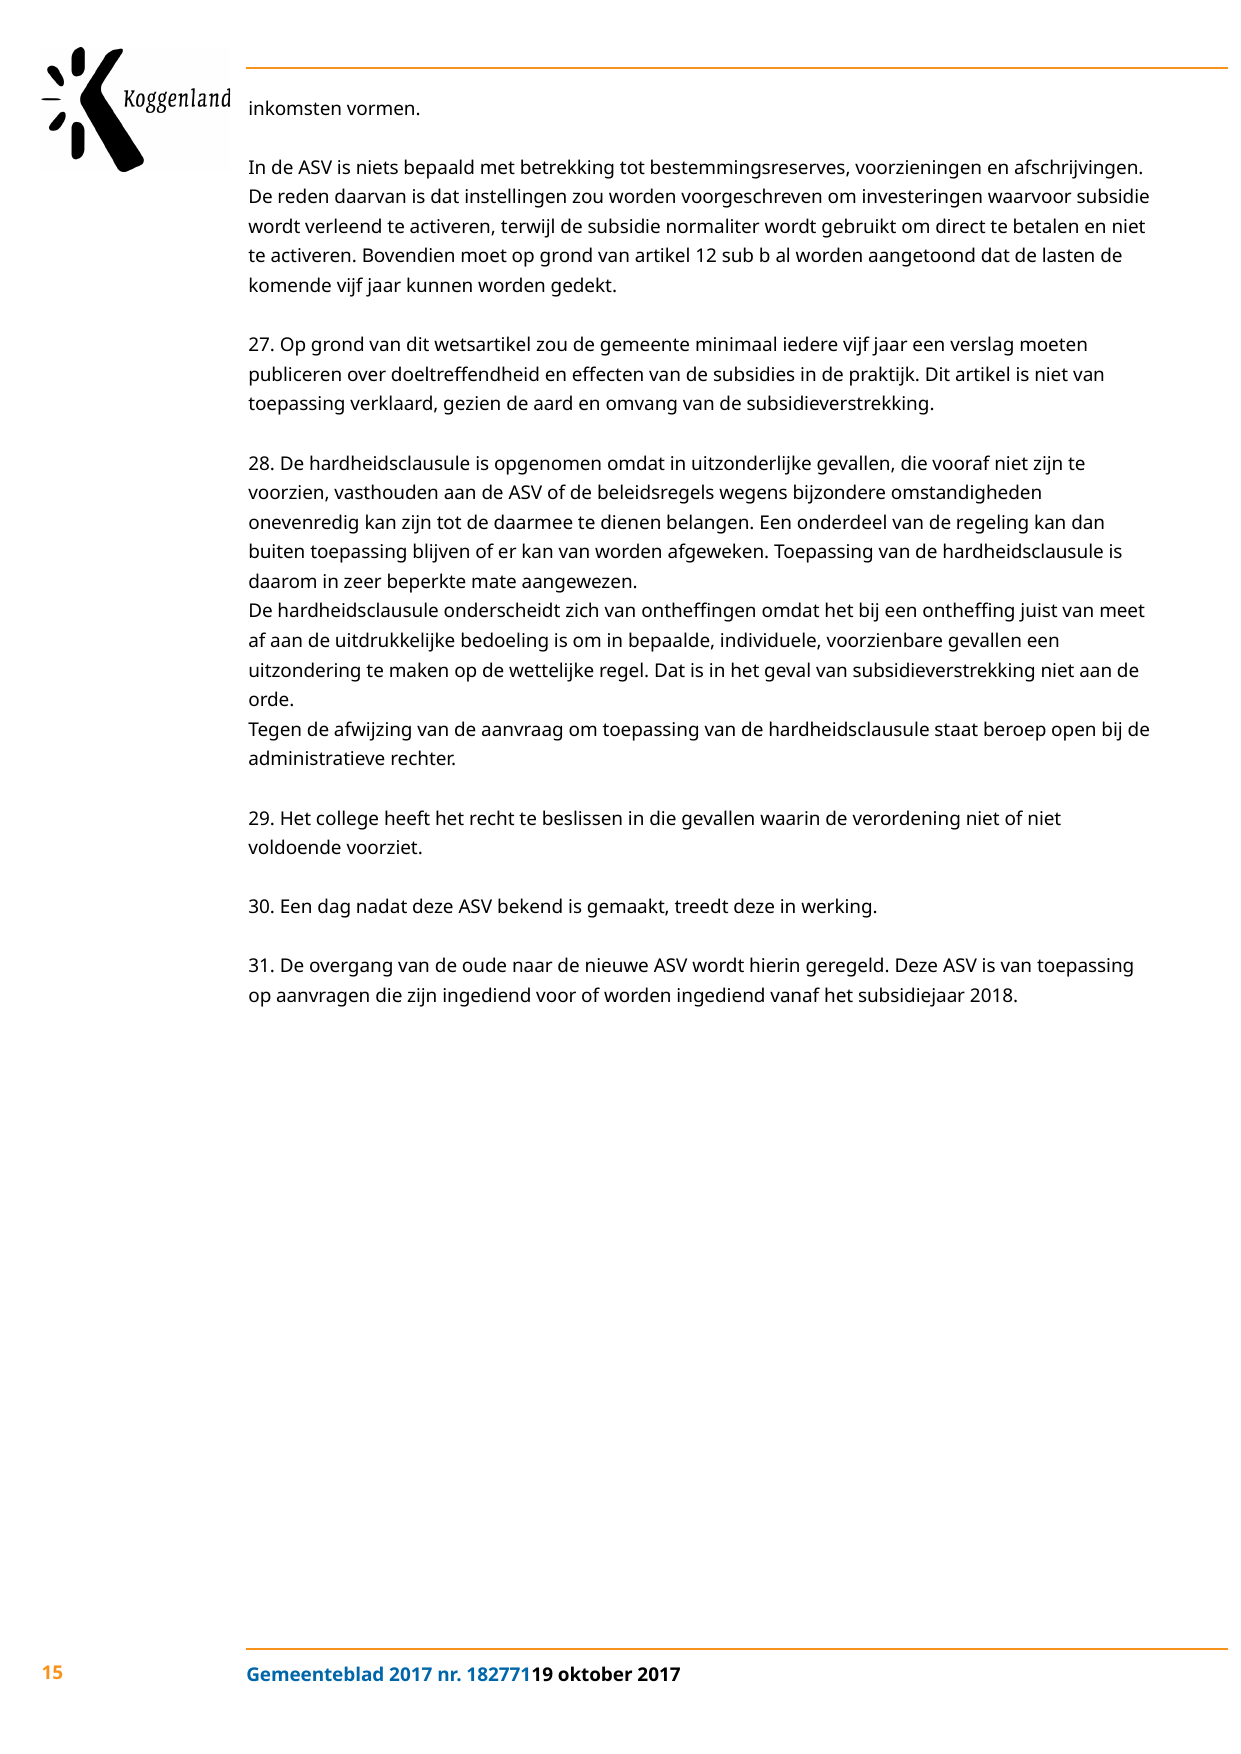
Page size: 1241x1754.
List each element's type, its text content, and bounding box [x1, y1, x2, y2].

text inkomsten vormen. [248, 95, 1152, 121]
text Tegen de afwijzing van de aanvraag om toepassing van de hardheidsclausule staat beroep open bij de administratieve rechter. [248, 716, 1152, 771]
text 29. Het college heeft het recht te beslissen in die gevallen waarin de verordening niet of niet voldoende voorziet. [248, 805, 1152, 860]
text 31. De overgang van de oude naar de nieuwe ASV wordt hierin geregeld. Deze ASV is van toepassing op aanvragen die zijn ingediend voor of worden ingediend vanaf het subsidiejaar 2018. [248, 953, 1152, 1008]
text 28. De hardheidsclausule is opgenomen omdat in uitzonderlijke gevallen, die vooraf niet zijn te voorzien, vasthouden aan de ASV of de beleidsregels wegens bijzondere omstandigheden onevenredig kan zijn tot de daarmee te dienen belangen. Een onderdeel van de regeling kan dan buiten toepassing blijven of er kan van worden afgeweken. Toepassing van de hardheidsclausule is daarom in zeer beperkte mate aangewezen. [248, 450, 1152, 594]
text 30. Een dag nadat deze ASV bekend is gemaakt, treedt deze in werking. [248, 893, 1152, 919]
text De hardheidsclausule onderscheidt zich van ontheffingen omdat het bij een ontheffing juist van meet af aan de uitdrukkelijke bedoeling is om in bepaalde, individuele, voorzienbare gevallen een uitzondering te maken op de wettelijke regel. Dat is in het geval van subsidieverstrekking niet aan de orde. [248, 598, 1152, 712]
text In de ASV is niets bepaald met betrekking tot bestemmingsreserves, voorzieningen en afschrijvingen. De reden daarvan is dat instellingen zou worden voorgeschreven om investeringen waarvoor subsidie wordt verleend te activeren, terwijl de subsidie normaliter wordt gebruikt om direct te betalen en niet te activeren. Bovendien moet op grond van artikel 12 sub b al worden aangetoond dat de lasten de komende vijf jaar kunnen worden gedekt. [248, 154, 1152, 298]
picture [41, 47, 231, 172]
text 27. Op grond van dit wetsartikel zou de gemeente minimaal iedere vijf jaar een verslag moeten publiceren over doeltreffendheid en effecten van de subsidies in de praktijk. Dit artikel is niet van toepassing verklaard, gezien de aard en omvang van de subsidieverstrekking. [248, 331, 1152, 416]
